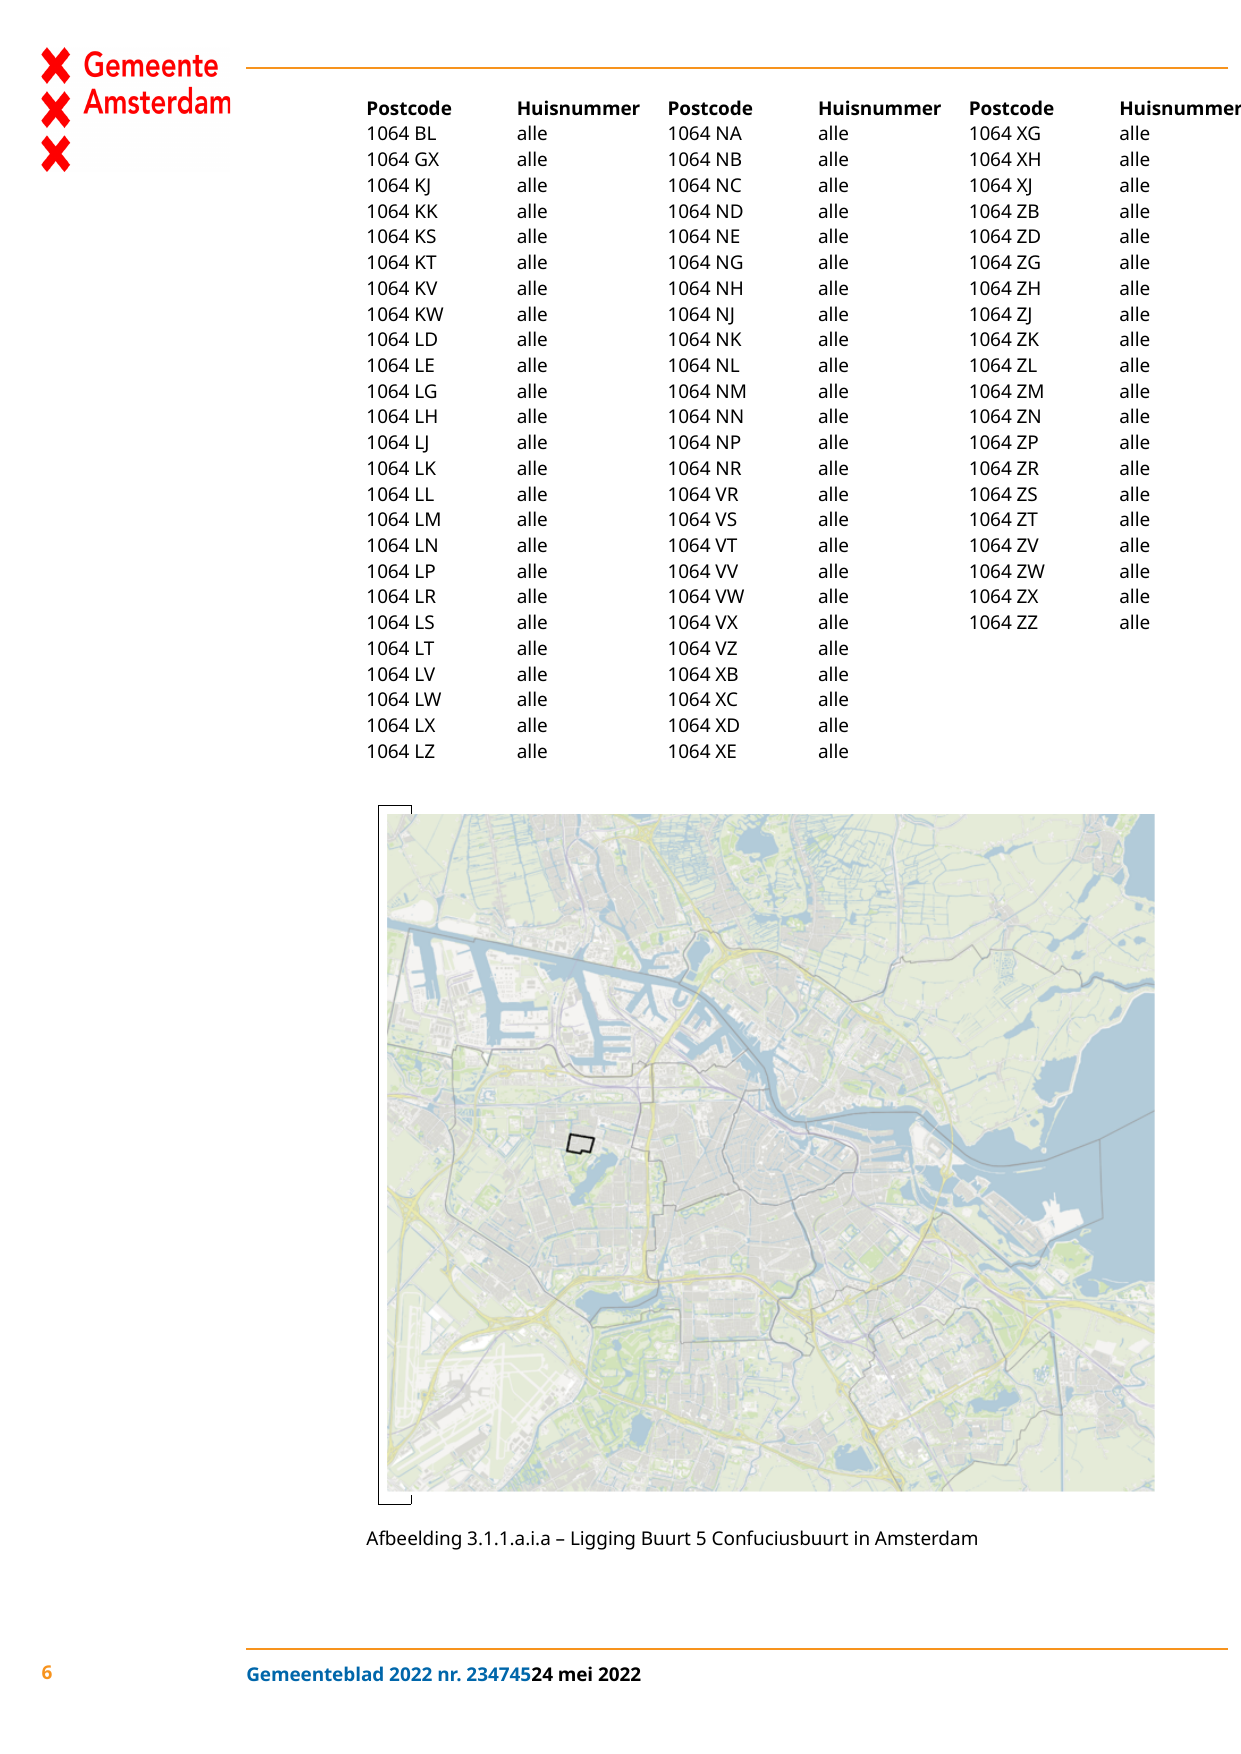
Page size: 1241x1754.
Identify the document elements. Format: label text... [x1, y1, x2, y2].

table_cell alle [818, 558, 968, 584]
table_cell 1064 LT [366, 635, 517, 661]
table_cell alle [517, 275, 667, 301]
table_cell 1064 NB [667, 146, 818, 172]
table_cell alle [1119, 532, 1240, 558]
table_cell [969, 687, 1119, 712]
table_header Postcode [969, 95, 1119, 121]
table_cell alle [818, 532, 968, 558]
table_cell 1064 ZG [969, 249, 1119, 275]
table_cell alle [818, 687, 968, 712]
table_cell 1064 NM [667, 378, 818, 404]
table_cell alle [517, 687, 667, 712]
table_cell alle [818, 610, 968, 635]
table_cell 1064 KK [366, 198, 517, 223]
table_cell [1119, 635, 1240, 661]
picture [41, 47, 231, 172]
table_cell 1064 ZR [969, 455, 1119, 481]
table_cell 1064 VW [667, 584, 818, 609]
table_cell [969, 661, 1119, 687]
table_cell 1064 LV [366, 661, 517, 687]
table_cell alle [818, 661, 968, 687]
table_cell alle [517, 378, 667, 404]
table_cell 1064 BL [366, 121, 517, 146]
table_cell alle [1119, 507, 1240, 532]
table_cell alle [517, 558, 667, 584]
table_cell 1064 LW [366, 687, 517, 712]
table_cell 1064 NN [667, 404, 818, 429]
table_cell 1064 KS [366, 224, 517, 249]
table_cell alle [1119, 172, 1240, 198]
table_cell [1119, 738, 1240, 764]
picture [387, 814, 1155, 1495]
table_cell alle [517, 224, 667, 249]
table_cell alle [818, 249, 968, 275]
table_cell alle [517, 635, 667, 661]
table_cell alle [517, 610, 667, 635]
table_cell 1064 LZ [366, 738, 517, 764]
table_cell 1064 VS [667, 507, 818, 532]
table_cell alle [818, 507, 968, 532]
table_cell 1064 ZZ [969, 610, 1119, 635]
table_cell [969, 635, 1119, 661]
table_cell 1064 KJ [366, 172, 517, 198]
table_cell 1064 NC [667, 172, 818, 198]
table_cell 1064 ZV [969, 532, 1119, 558]
table_cell 1064 ZP [969, 429, 1119, 455]
table_cell 1064 LJ [366, 429, 517, 455]
table_cell 1064 LG [366, 378, 517, 404]
table_cell alle [818, 584, 968, 609]
table_cell alle [517, 738, 667, 764]
table_cell 1064 LD [366, 326, 517, 352]
table_cell [969, 713, 1119, 738]
table_cell alle [1119, 121, 1240, 146]
table_cell alle [1119, 198, 1240, 223]
table_cell 1064 ZS [969, 481, 1119, 507]
table_cell 1064 LH [366, 404, 517, 429]
table_cell 1064 XD [667, 713, 818, 738]
table_cell 1064 LS [366, 610, 517, 635]
table_cell alle [818, 121, 968, 146]
table_cell alle [517, 198, 667, 223]
table_header Huisnummer [818, 95, 968, 121]
table_cell 1064 VX [667, 610, 818, 635]
table_header Huisnummer [517, 95, 667, 121]
table_cell 1064 VZ [667, 635, 818, 661]
table_cell 1064 KW [366, 301, 517, 326]
table_cell alle [818, 352, 968, 378]
table_cell alle [517, 481, 667, 507]
table_cell 1064 NK [667, 326, 818, 352]
table_cell alle [517, 146, 667, 172]
table_cell 1064 ZL [969, 352, 1119, 378]
table_cell [1119, 687, 1240, 712]
table_cell alle [1119, 429, 1240, 455]
table_cell alle [818, 146, 968, 172]
table_cell [1119, 661, 1240, 687]
table_cell alle [1119, 558, 1240, 584]
table_cell alle [1119, 249, 1240, 275]
table_cell 1064 GX [366, 146, 517, 172]
table_cell alle [818, 404, 968, 429]
table_cell 1064 NL [667, 352, 818, 378]
table_cell 1064 ZB [969, 198, 1119, 223]
table_cell alle [818, 429, 968, 455]
table_cell alle [1119, 378, 1240, 404]
table_cell alle [1119, 326, 1240, 352]
table_cell 1064 LX [366, 713, 517, 738]
table_cell alle [517, 532, 667, 558]
table_cell 1064 XB [667, 661, 818, 687]
table_cell 1064 ZN [969, 404, 1119, 429]
table_cell 1064 VV [667, 558, 818, 584]
table_cell 1064 KV [366, 275, 517, 301]
table_cell 1064 ZW [969, 558, 1119, 584]
table_cell alle [818, 481, 968, 507]
table_cell 1064 XH [969, 146, 1119, 172]
table_cell alle [818, 198, 968, 223]
table_cell alle [1119, 610, 1240, 635]
table_cell alle [1119, 352, 1240, 378]
table_cell 1064 VR [667, 481, 818, 507]
table_cell 1064 LM [366, 507, 517, 532]
table_cell 1064 NP [667, 429, 818, 455]
table_cell alle [818, 326, 968, 352]
table_cell alle [818, 301, 968, 326]
table_cell alle [818, 378, 968, 404]
table_cell 1064 NJ [667, 301, 818, 326]
table_cell 1064 LL [366, 481, 517, 507]
table_cell 1064 NE [667, 224, 818, 249]
table_cell 1064 ZK [969, 326, 1119, 352]
table_cell alle [818, 275, 968, 301]
table_cell 1064 LK [366, 455, 517, 481]
table_cell 1064 ZH [969, 275, 1119, 301]
list Afbeelding 3.1.1.a.i.a – Ligging Buurt 5 Confuciusbuurt in Amsterdam [307, 1525, 1152, 1551]
table_cell alle [517, 713, 667, 738]
table_cell alle [1119, 455, 1240, 481]
table_cell alle [1119, 275, 1240, 301]
table_cell alle [517, 249, 667, 275]
table_cell 1064 LR [366, 584, 517, 609]
table_cell 1064 NG [667, 249, 818, 275]
table_cell 1064 NH [667, 275, 818, 301]
table_cell alle [517, 429, 667, 455]
table_cell alle [517, 301, 667, 326]
table_cell alle [818, 455, 968, 481]
table_cell 1064 ZJ [969, 301, 1119, 326]
table_cell alle [517, 455, 667, 481]
table_cell alle [517, 404, 667, 429]
table_cell alle [517, 584, 667, 609]
table_cell 1064 ZD [969, 224, 1119, 249]
table_cell alle [517, 352, 667, 378]
table_cell alle [517, 121, 667, 146]
table_cell 1064 ND [667, 198, 818, 223]
table_cell alle [517, 172, 667, 198]
table_cell 1064 ZM [969, 378, 1119, 404]
table_cell 1064 XC [667, 687, 818, 712]
table_cell [969, 738, 1119, 764]
table_cell alle [1119, 146, 1240, 172]
table_header Postcode [366, 95, 517, 121]
table_cell alle [1119, 404, 1240, 429]
table_cell alle [818, 635, 968, 661]
table_cell alle [1119, 584, 1240, 609]
table_cell 1064 ZX [969, 584, 1119, 609]
table_cell alle [1119, 481, 1240, 507]
table_cell alle [818, 172, 968, 198]
table_cell alle [517, 661, 667, 687]
table_cell 1064 VT [667, 532, 818, 558]
table_cell 1064 XG [969, 121, 1119, 146]
table_cell 1064 LP [366, 558, 517, 584]
table_cell [1119, 713, 1240, 738]
table_cell alle [818, 224, 968, 249]
table_cell alle [818, 713, 968, 738]
table_cell alle [818, 738, 968, 764]
table_cell 1064 KT [366, 249, 517, 275]
table_cell alle [1119, 224, 1240, 249]
table_cell 1064 ZT [969, 507, 1119, 532]
table_cell alle [517, 507, 667, 532]
table_cell 1064 XE [667, 738, 818, 764]
table_cell 1064 LN [366, 532, 517, 558]
table_cell 1064 LE [366, 352, 517, 378]
table_cell alle [517, 326, 667, 352]
table_cell 1064 XJ [969, 172, 1119, 198]
table_cell 1064 NR [667, 455, 818, 481]
table_header Postcode [667, 95, 818, 121]
table_cell alle [1119, 301, 1240, 326]
table_cell 1064 NA [667, 121, 818, 146]
table_header Huisnummer [1119, 95, 1240, 121]
